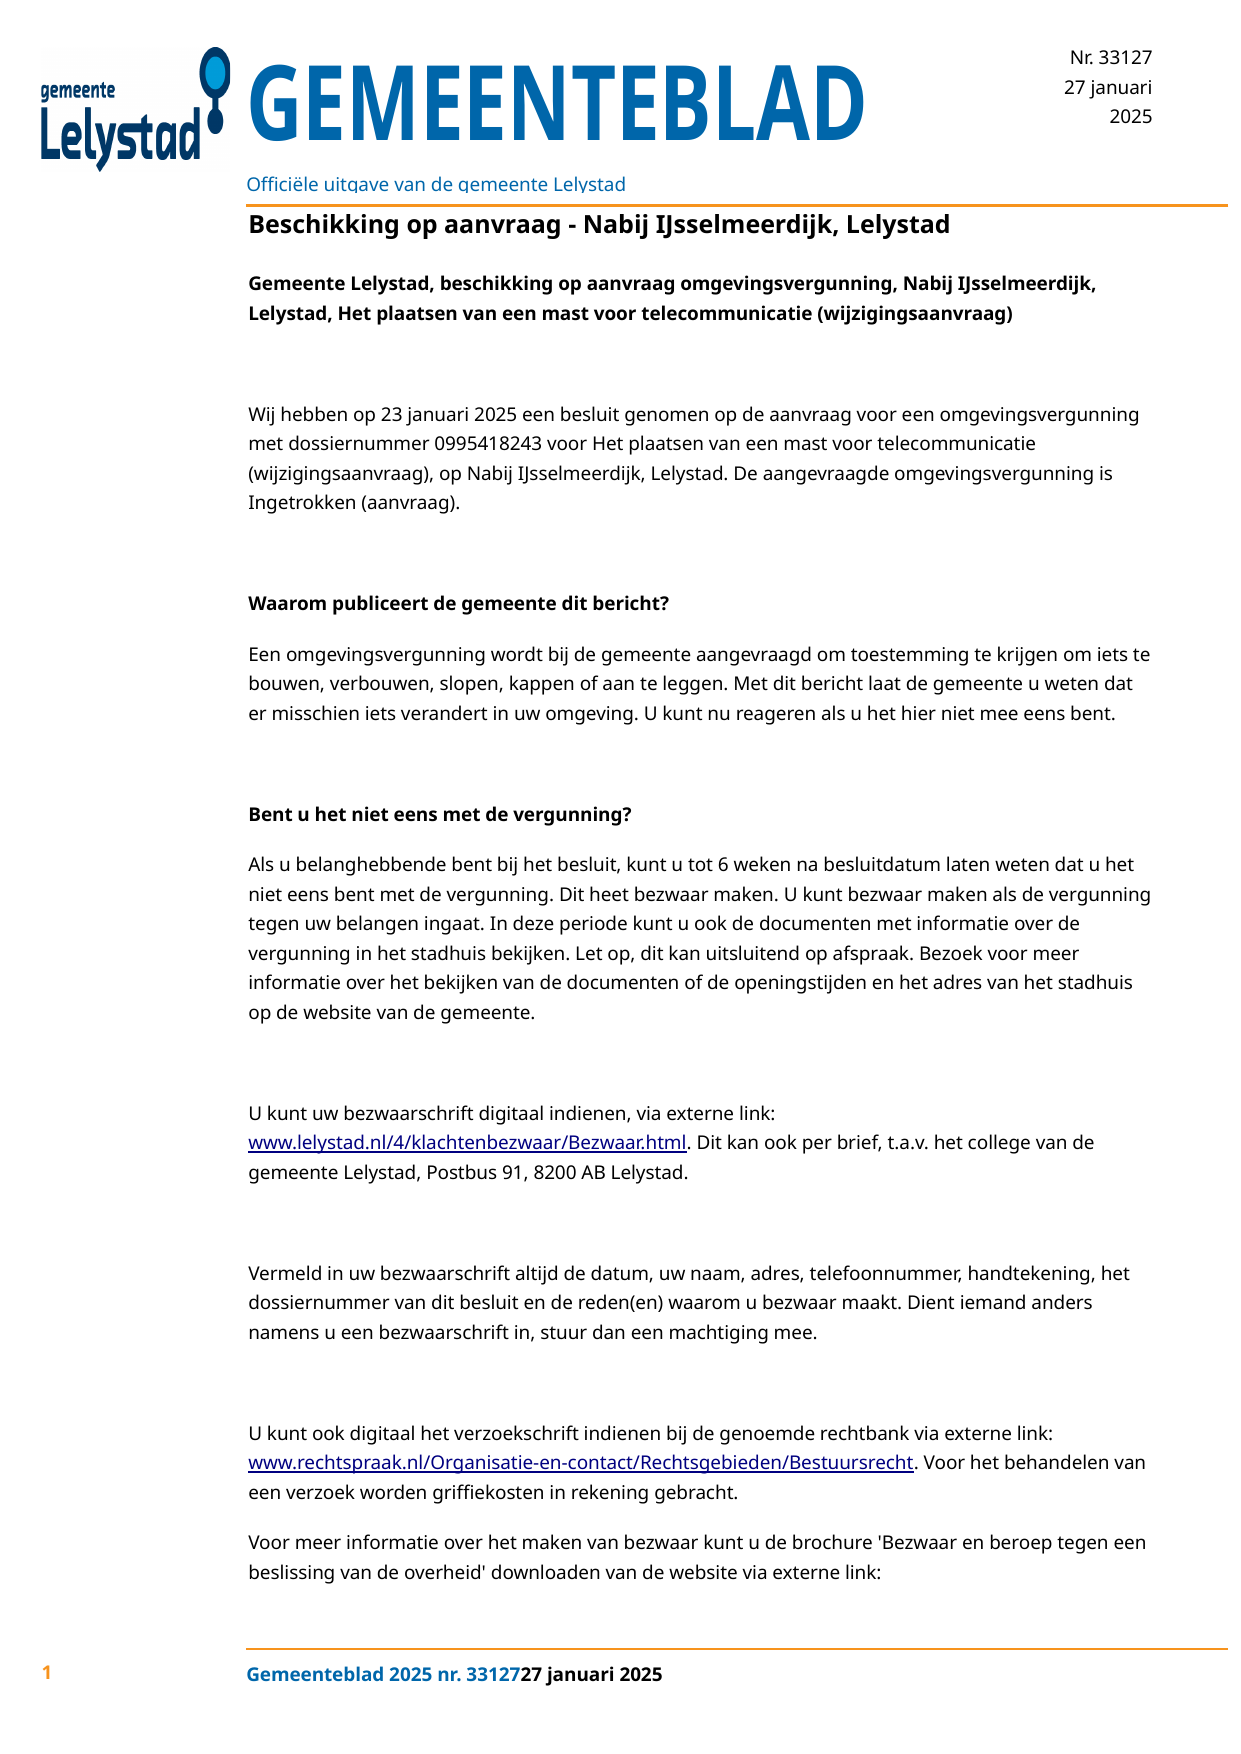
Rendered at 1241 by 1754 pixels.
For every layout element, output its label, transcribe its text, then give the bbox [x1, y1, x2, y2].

text Bent u het niet eens met de vergunning? [248, 801, 1152, 826]
text U kunt ook digitaal het verzoekschrift indienen bij de genoemde rechtbank via externe link: www.rechtspraak.nl/Organisatie-en-contact/Rechtsgebieden/Bestuursrecht. Voor het behandelen van een verzoek worden griffiekosten in rekening gebracht. [248, 1420, 1152, 1505]
text Wij hebben op 23 januari 2025 een besluit genomen op de aanvraag voor een omgevingsvergunning met dossiernummer 0995418243 voor Het plaatsen van een mast voor telecommunicatie (wijzigingsaanvraag), op Nabij IJsselmeerdijk, Lelystad. De aangevraagde omgevingsvergunning is Ingetrokken (aanvraag). [248, 401, 1152, 515]
text Een omgevingsvergunning wordt bij de gemeente aangevraagd om toestemming te krijgen om iets te bouwen, verbouwen, slopen, kappen of aan te leggen. Met dit bericht laat de gemeente u weten dat er misschien iets verandert in uw omgeving. U kunt nu reageren als u het hier niet mee eens bent. [248, 641, 1152, 726]
picture [41, 47, 231, 172]
text Beschikking op aanvraag - Nabij IJsselmeerdijk, Lelystad [248, 207, 1152, 241]
text Vermeld in uw bezwaarschrift altijd de datum, uw naam, adres, telefoonnummer, handtekening, het dossiernummer van dit besluit en de reden(en) waarom u bezwaar maakt. Dient iemand anders namens u een bezwaarschrift in, stuur dan een machtiging mee. [248, 1260, 1152, 1345]
text Gemeente Lelystad, beschikking op aanvraag omgevingsvergunning, Nabij IJsselmeerdijk, Lelystad, Het plaatsen van een mast voor telecommunicatie (wijzigingsaanvraag) [248, 270, 1152, 326]
text Als u belanghebbende bent bij het besluit, kunt u tot 6 weken na besluitdatum laten weten dat u het niet eens bent met de vergunning. Dit heet bezwaar maken. U kunt bezwaar maken als de vergunning tegen uw belangen ingaat. In deze periode kunt u ook de documenten met informatie over de vergunning in het stadhuis bekijken. Let op, dit kan uitsluitend op afspraak. Bezoek voor meer informatie over het bekijken van de documenten of de openingstijden en het adres van het stadhuis op de website van de gemeente. [248, 851, 1152, 1025]
text Waarom publiceert de gemeente dit bericht? [248, 590, 1152, 616]
text Voor meer informatie over het maken van bezwaar kunt u de brochure 'Bezwaar en beroep tegen een beslissing van de overheid' downloaden van de website via externe link: [248, 1529, 1152, 1585]
text U kunt uw bezwaarschrift digitaal indienen, via externe link: www.lelystad.nl/4/klachtenbezwaar/Bezwaar.html. Dit kan ook per brief, t.a.v. het college van de gemeente Lelystad, Postbus 91, 8200 AB Lelystad. [248, 1100, 1152, 1185]
